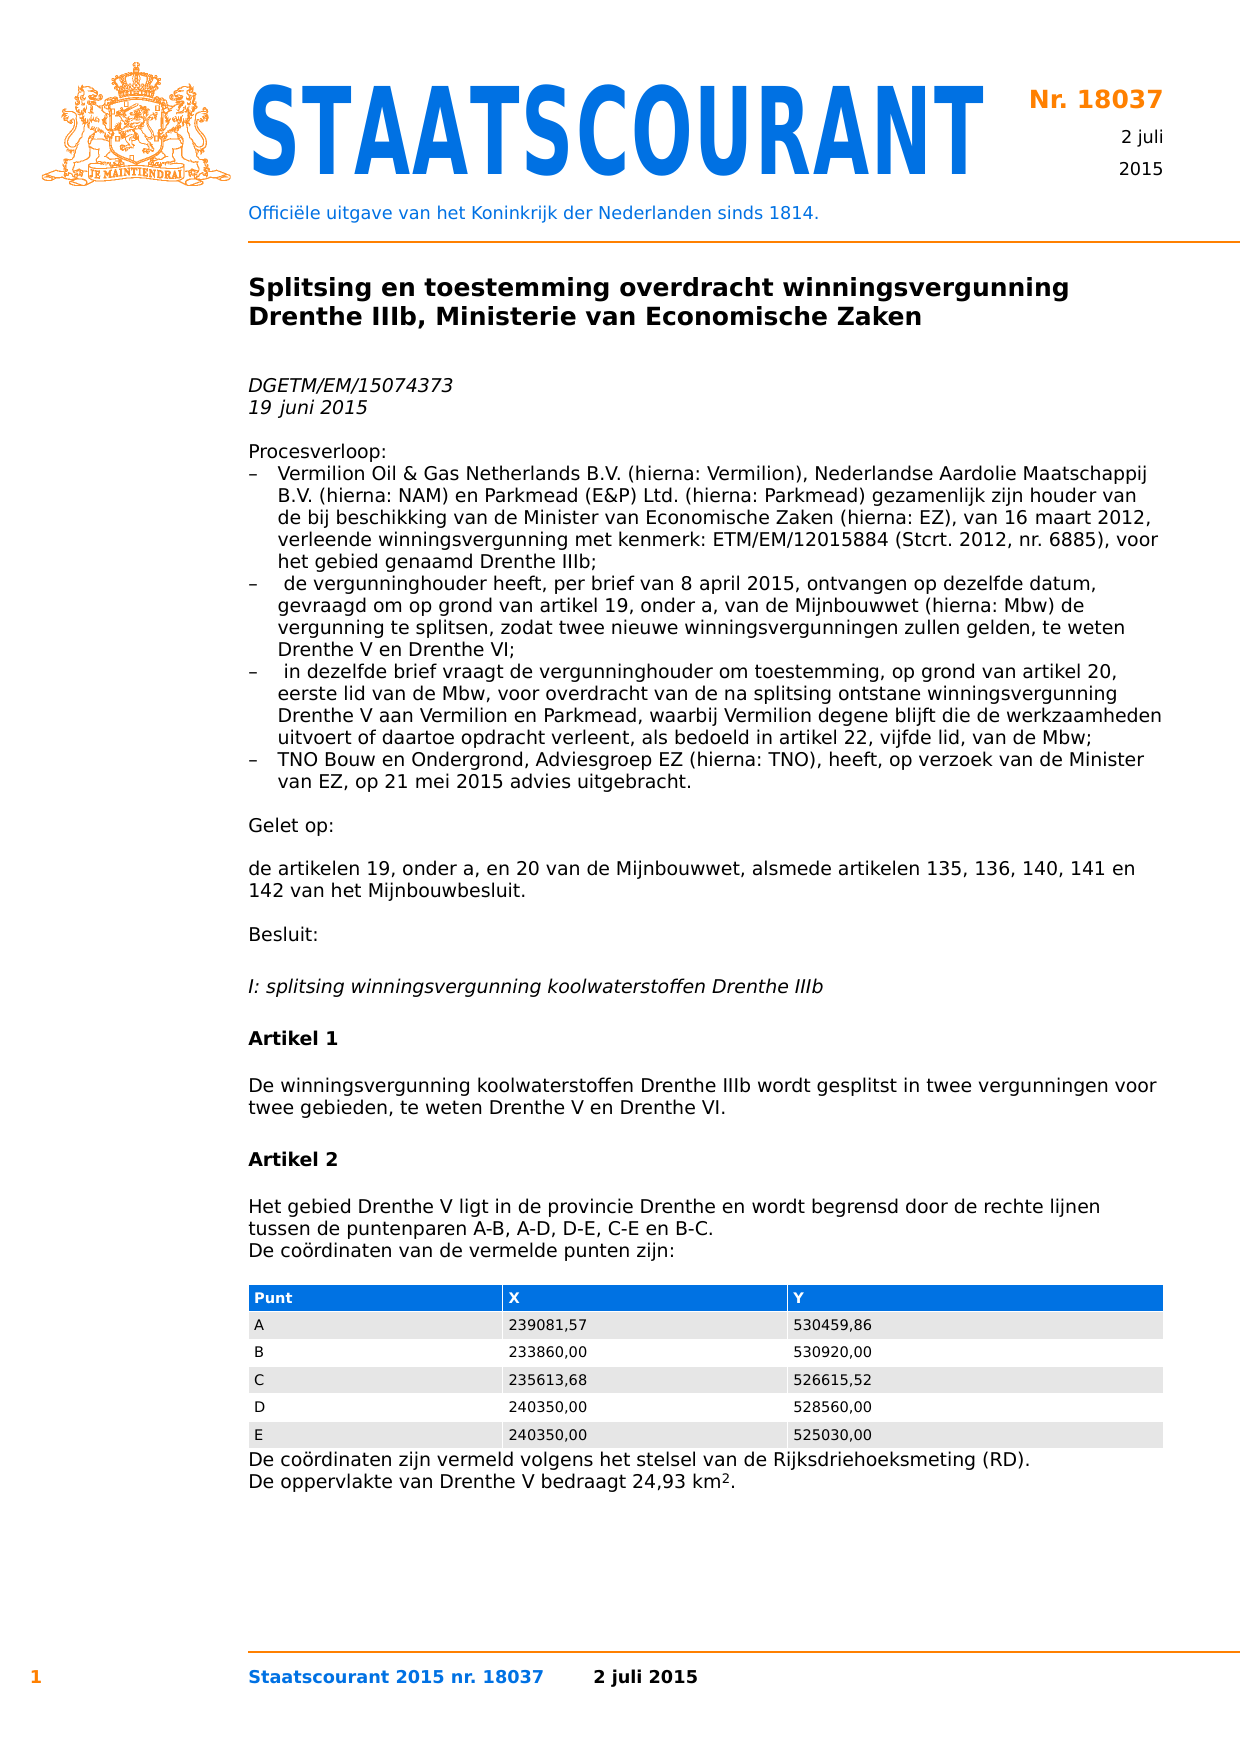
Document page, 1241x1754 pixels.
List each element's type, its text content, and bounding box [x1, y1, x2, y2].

subtitle Artikel 1 [248, 1028, 1163, 1050]
table_cell E [249, 1422, 502, 1448]
table_cell 2 juli [998, 121, 1240, 153]
table_cell D [249, 1395, 502, 1421]
table_header Nr. 18037 [998, 62, 1240, 121]
text De coördinaten van de vermelde punten zijn: [248, 1240, 1163, 1262]
text 19 juni 2015 [248, 397, 1163, 419]
text De winningsvergunning koolwaterstoffen Drenthe IIIb wordt gesplitst in twee vergunningen voor twee gebieden, te weten Drenthe V en Drenthe VI. [248, 1075, 1163, 1119]
table_cell 526615,52 [788, 1367, 1163, 1393]
table_cell A [249, 1312, 502, 1339]
table_cell 235613,68 [503, 1367, 787, 1393]
text Procesverloop: [248, 441, 1163, 463]
text Besluit: [248, 924, 1163, 946]
table_cell 528560,00 [788, 1395, 1163, 1421]
table_header Y [788, 1285, 1163, 1311]
text DGETM/EM/15074373 [248, 375, 1163, 397]
table_cell 240350,00 [503, 1422, 787, 1448]
table_cell 530920,00 [788, 1340, 1163, 1366]
text De oppervlakte van Drenthe V bedraagt 24,93 km2. [248, 1471, 1163, 1493]
subtitle Artikel 2 [248, 1149, 1163, 1171]
text – Vermilion Oil & Gas Netherlands B.V. (hierna: Vermilion), Nederlandse Aardolie Maatschappij B.V. (hierna: NAM) en Parkmead (E&P) Ltd. (hierna: Parkmead) gezamenlijk zijn houder van de bij beschikking van de Minister van Economische Zaken (hierna: EZ), van 16 maart 2012, verleende winningsvergunning met kenmerk: ETM/EM/12015884 (Stcrt. 2012, nr. 6885), voor het gebied genaamd Drenthe IIIb; [248, 463, 1163, 573]
table_cell 233860,00 [503, 1340, 787, 1366]
text – de vergunninghouder heeft, per brief van 8 april 2015, ontvangen op dezelfde datum, gevraagd om op grond van artikel 19, onder a, van de Mijnbouwwet (hierna: Mbw) de vergunning te splitsen, zodat twee nieuwe winningsvergunningen zullen gelden, te weten Drenthe V en Drenthe VI; [248, 573, 1163, 661]
text Gelet op: [248, 814, 1163, 836]
table_cell 240350,00 [503, 1395, 787, 1421]
table_cell 525030,00 [788, 1422, 1163, 1448]
text – TNO Bouw en Ondergrond, Adviesgroep EZ (hierna: TNO), heeft, op verzoek van de Minister van EZ, op 21 mei 2015 advies uitgebracht. [248, 749, 1163, 793]
text de artikelen 19, onder a, en 20 van de Mijnbouwwet, alsmede artikelen 135, 136, 140, 141 en 142 van het Mijnbouwbesluit. [248, 858, 1163, 902]
table_header Punt [249, 1285, 502, 1311]
table_cell B [249, 1340, 502, 1366]
table_cell 530459,86 [788, 1312, 1163, 1339]
table_cell Officiële uitgave van het Koninkrijk der Nederlanden sinds 1814. [248, 203, 1240, 241]
text – in dezelfde brief vraagt de vergunninghouder om toestemming, op grond van artikel 20, eerste lid van de Mbw, voor overdracht van de na splitsing ontstane winningsvergunning Drenthe V aan Vermilion en Parkmead, waarbij Vermilion degene blijft die de werkzaamheden uitvoert of daartoe opdracht verleent, als bedoeld in artikel 22, vijfde lid, van de Mbw; [248, 661, 1163, 749]
table_cell 2015 [998, 153, 1240, 203]
table_header X [503, 1285, 787, 1311]
subtitle Splitsing en toestemming overdracht winningsvergunning Drenthe IIIb, Ministerie van Economische Zaken [248, 273, 1163, 331]
text Het gebied Drenthe V ligt in de provincie Drenthe en wordt begrensd door de rechte lijnen tussen de puntenparen A-B, A-D, D-E, C-E en B-C. [248, 1196, 1163, 1240]
subtitle I: splitsing winningsvergunning koolwaterstoffen Drenthe IIIb [248, 976, 1163, 998]
text De coördinaten zijn vermeld volgens het stelsel van de Rijksdriehoeksmeting (RD). [248, 1449, 1163, 1471]
table_header [25, 62, 248, 241]
table_cell C [249, 1367, 502, 1393]
picture [41, 62, 231, 186]
table_header STAATSCOURANT [248, 62, 998, 203]
table_cell 239081,57 [503, 1312, 787, 1339]
